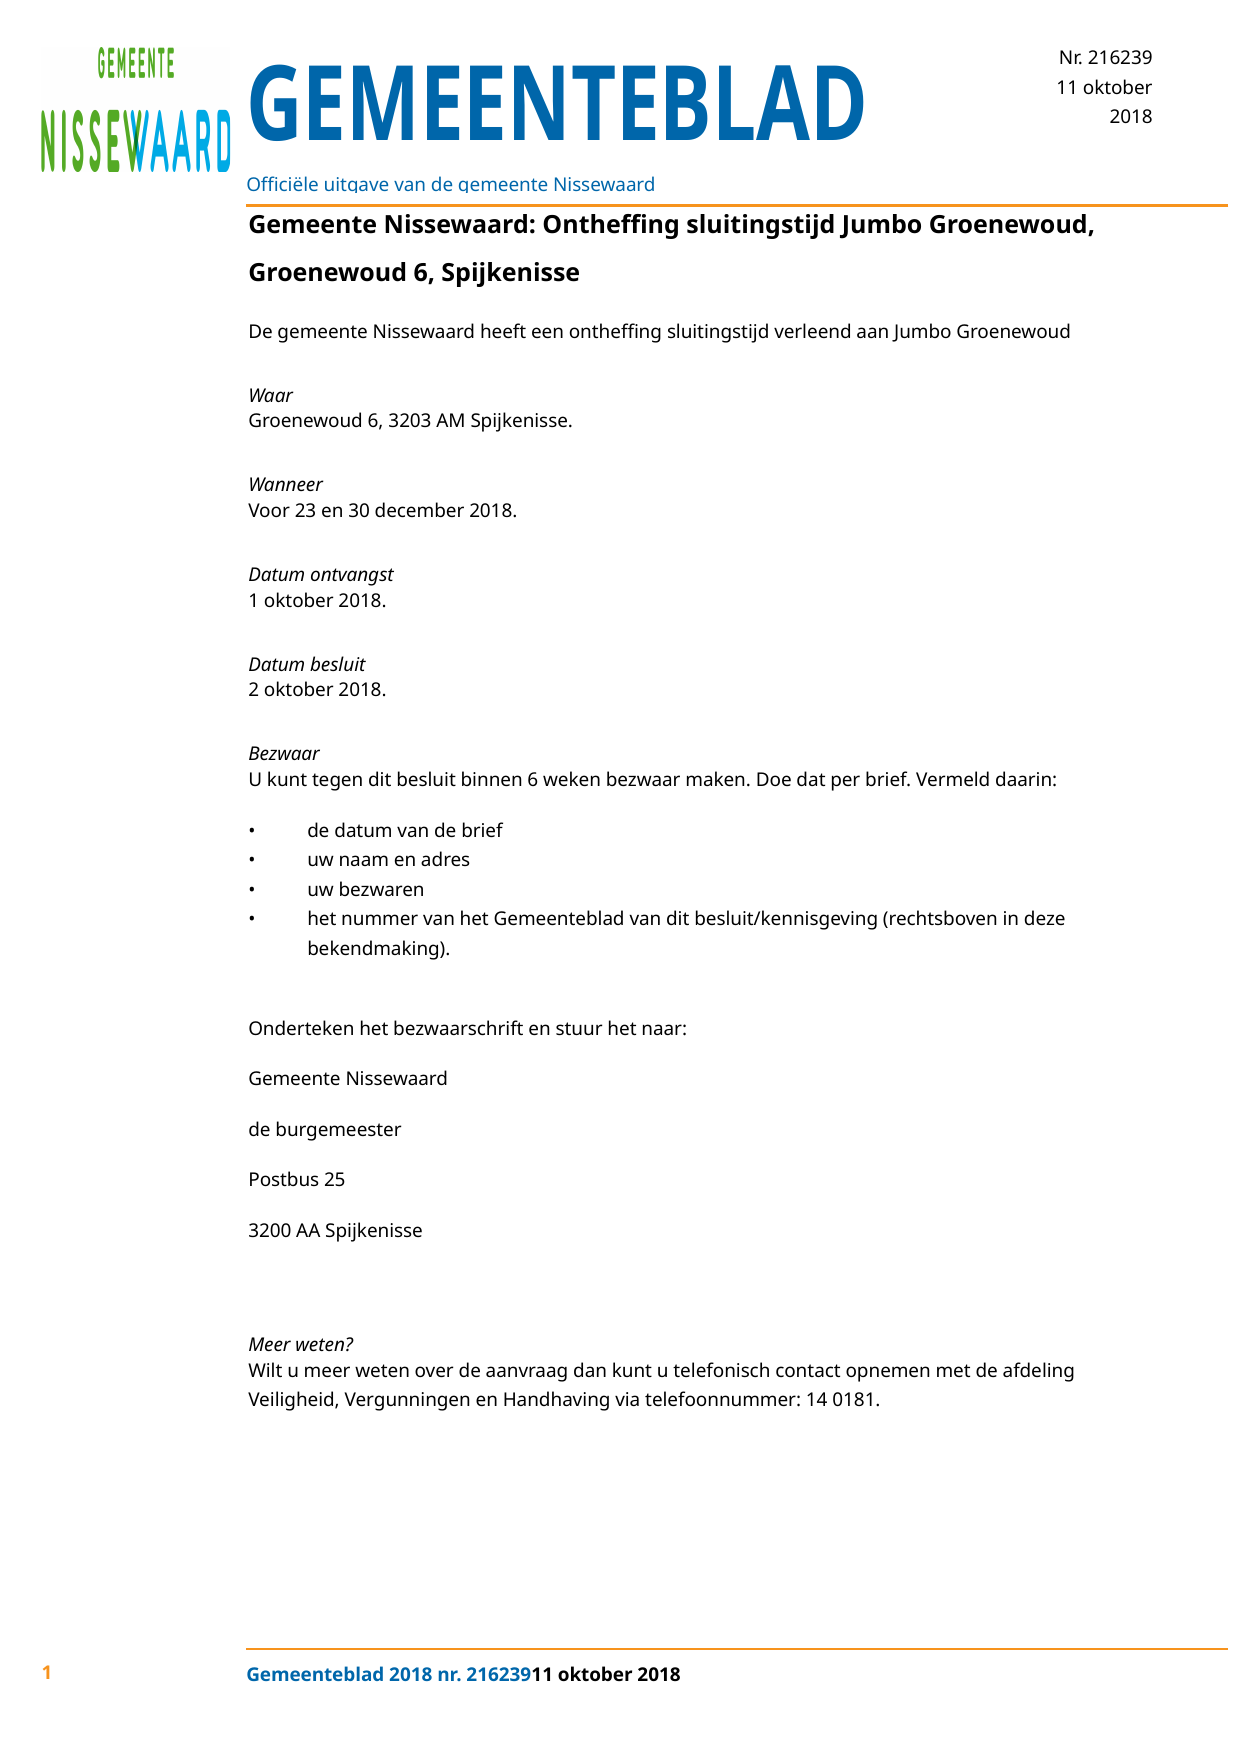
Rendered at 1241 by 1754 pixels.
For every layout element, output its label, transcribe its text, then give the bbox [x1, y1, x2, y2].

list de datum van de brief [248, 817, 1152, 842]
picture [154, 157, 165, 172]
text de burgemeester [248, 1116, 1152, 1142]
list het nummer van het Gemeenteblad van dit besluit/kennisgeving (rechtsboven in deze bekendmaking). [248, 906, 1152, 961]
picture [222, 122, 227, 160]
list uw naam en adres [248, 846, 1152, 872]
text 2 oktober 2018. [248, 677, 1152, 702]
picture [41, 47, 231, 172]
text 1 oktober 2018. [248, 587, 1152, 613]
text U kunt tegen dit besluit binnen 6 weken bezwaar maken. Doe dat per brief. Vermeld daarin: [248, 766, 1152, 792]
text De gemeente Nissewaard heeft een ontheffing sluitingstijd verleend aan Jumbo Groenewoud [248, 318, 1152, 344]
picture [176, 157, 187, 172]
text Meer weten? [248, 1331, 1152, 1357]
text Waar [248, 382, 1152, 408]
text 3200 AA Spijkenisse [248, 1217, 1152, 1242]
picture [200, 151, 206, 172]
text Gemeente Nissewaard [248, 1066, 1152, 1091]
list uw bezwaren [248, 876, 1152, 902]
text Gemeente Nissewaard: Ontheffing sluitingstijd Jumbo Groenewoud, Groenewoud 6, Spijkenisse [248, 207, 1152, 288]
text Wanneer [248, 472, 1152, 497]
text Datum ontvangst [248, 561, 1152, 587]
text Voor 23 en 30 december 2018. [248, 497, 1152, 523]
text Datum besluit [248, 651, 1152, 677]
picture [201, 122, 206, 138]
text Groenewoud 6, 3203 AM Spijkenisse. [248, 408, 1152, 433]
text Postbus 25 [248, 1166, 1152, 1192]
text Wilt u meer weten over de aanvraag dan kunt u telefonisch contact opnemen met de afdeling Veiligheid, Vergunningen en Handhaving via telefoonnummer: 14 0181. [248, 1357, 1152, 1412]
text Onderteken het bezwaarschrift en stuur het naar: [248, 1015, 1152, 1041]
text Bezwaar [248, 741, 1152, 766]
